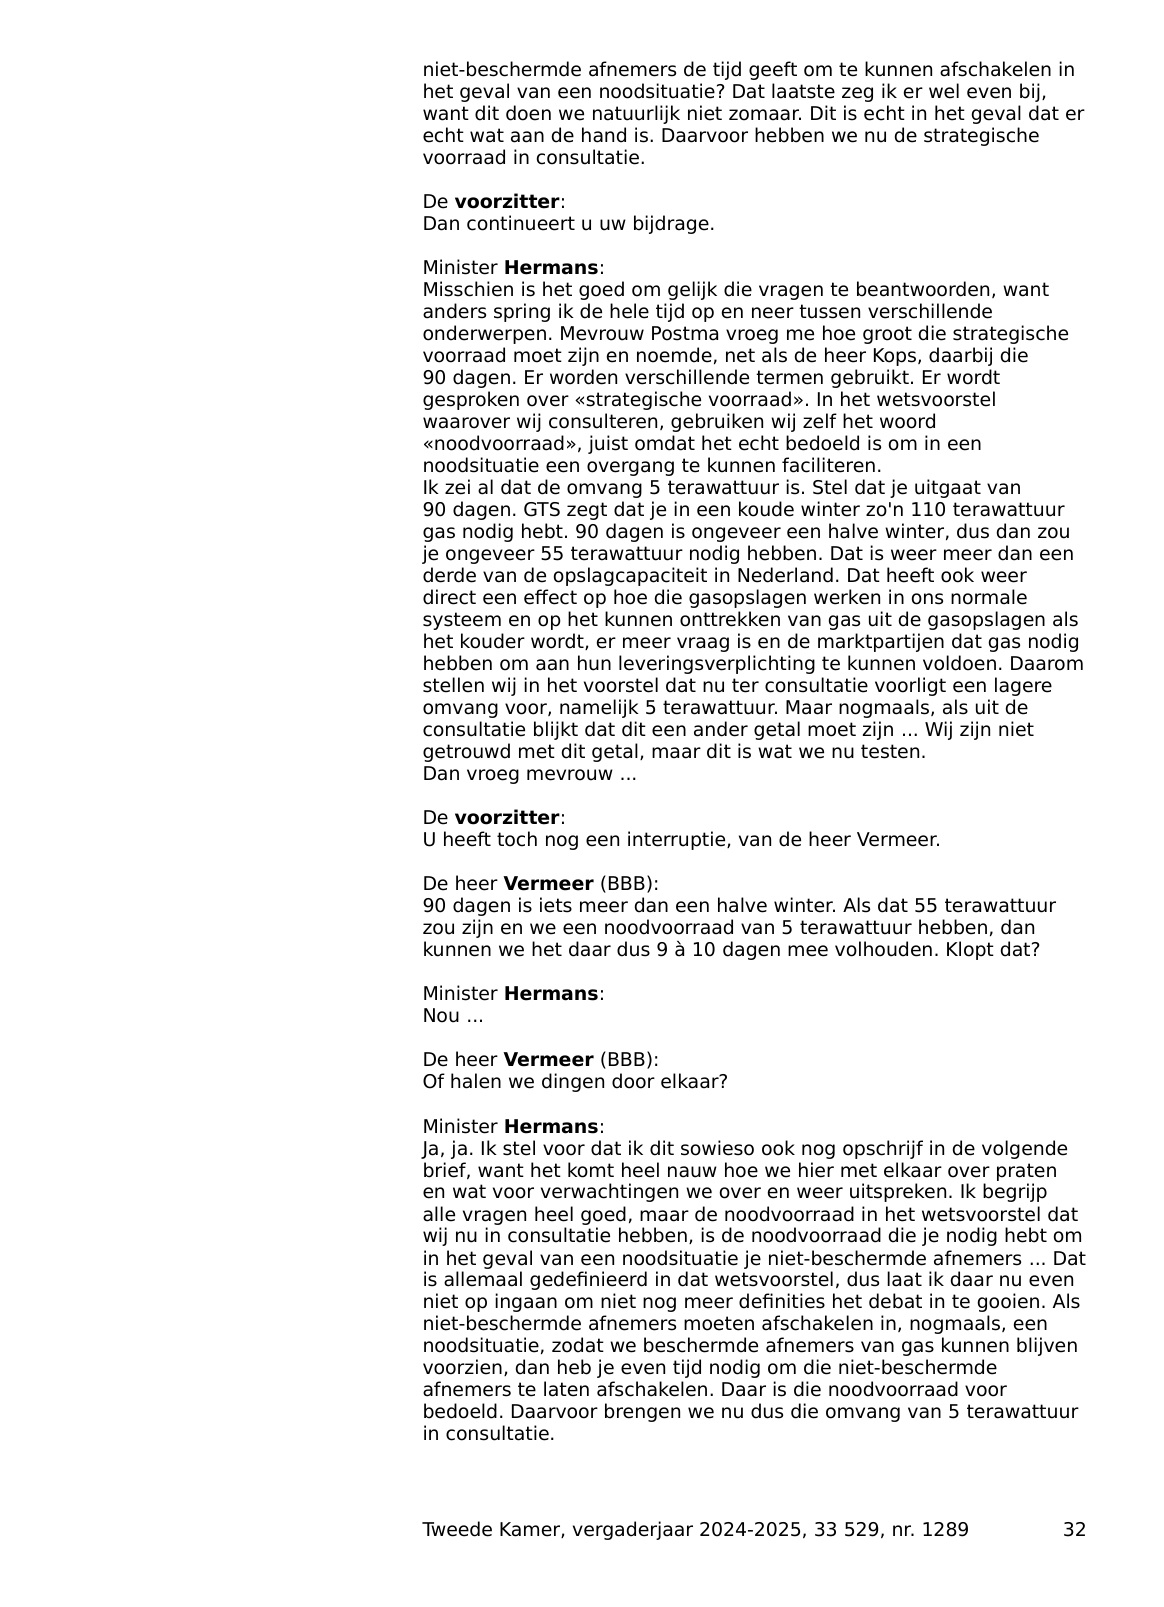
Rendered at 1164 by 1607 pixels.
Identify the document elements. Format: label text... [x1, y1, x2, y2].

text Minister Hermans: [422, 257, 1087, 279]
text Ik zei al dat de omvang 5 terawattuur is. Stel dat je uitgaat van 90 dagen. GTS zegt dat je in een koude winter zo'n 110 terawattuur gas nodig hebt. 90 dagen is ongeveer een halve winter, dus dan zou je ongeveer 55 terawattuur nodig hebben. Dat is weer meer dan een derde van de opslagcapaciteit in Nederland. Dat heeft ook weer direct een effect op hoe die gasopslagen werken in ons normale systeem en op het kunnen onttrekken van gas uit de gasopslagen als het kouder wordt, er meer vraag is en de marktpartijen dat gas nodig hebben om aan hun leveringsverplichting te kunnen voldoen. Daarom stellen wij in het voorstel dat nu ter consultatie voorligt een lagere omvang voor, namelijk 5 terawattuur. Maar nogmaals, als uit de consultatie blijkt dat dit een ander getal moet zijn ... Wij zijn niet getrouwd met dit getal, maar dit is wat we nu testen. [422, 477, 1087, 763]
text Of halen we dingen door elkaar? [422, 1071, 1087, 1093]
text Nou ... [422, 1005, 1087, 1027]
text niet-beschermde afnemers de tijd geeft om te kunnen afschakelen in het geval van een noodsituatie? Dat laatste zeg ik er wel even bij, want dit doen we natuurlijk niet zomaar. Dit is echt in het geval dat er echt wat aan de hand is. Daarvoor hebben we nu de strategische voorraad in consultatie. [422, 59, 1087, 169]
text U heeft toch nog een interruptie, van de heer Vermeer. [422, 829, 1087, 851]
text Misschien is het goed om gelijk die vragen te beantwoorden, want anders spring ik de hele tijd op en neer tussen verschillende onderwerpen. Mevrouw Postma vroeg me hoe groot die strategische voorraad moet zijn en noemde, net als de heer Kops, daarbij die 90 dagen. Er worden verschillende termen gebruikt. Er wordt gesproken over «strategische voorraad». In het wetsvoorstel waarover wij consulteren, gebruiken wij zelf het woord «noodvoorraad», juist omdat het echt bedoeld is om in een noodsituatie een overgang te kunnen faciliteren. [422, 279, 1087, 477]
text Minister Hermans: [422, 983, 1087, 1005]
text De voorzitter: [422, 807, 1087, 829]
text Dan continueert u uw bijdrage. [422, 213, 1087, 235]
text De heer Vermeer (BBB): [422, 1049, 1087, 1071]
text 90 dagen is iets meer dan een halve winter. Als dat 55 terawattuur zou zijn en we een noodvoorraad van 5 terawattuur hebben, dan kunnen we het daar dus 9 à 10 dagen mee volhouden. Klopt dat? [422, 895, 1087, 961]
text Ja, ja. Ik stel voor dat ik dit sowieso ook nog opschrijf in de volgende brief, want het komt heel nauw hoe we hier met elkaar over praten en wat voor verwachtingen we over en weer uitspreken. Ik begrijp alle vragen heel goed, maar de noodvoorraad in het wetsvoorstel dat wij nu in consultatie hebben, is de noodvoorraad die je nodig hebt om in het geval van een noodsituatie je niet-beschermde afnemers ... Dat is allemaal gedefinieerd in dat wetsvoorstel, dus laat ik daar nu even niet op ingaan om niet nog meer definities het debat in te gooien. Als niet-beschermde afnemers moeten afschakelen in, nogmaals, een noodsituatie, zodat we beschermde afnemers van gas kunnen blijven voorzien, dan heb je even tijd nodig om die niet-beschermde afnemers te laten afschakelen. Daar is die noodvoorraad voor bedoeld. Daarvoor brengen we nu dus die omvang van 5 terawattuur in consultatie. [422, 1137, 1087, 1445]
text De heer Vermeer (BBB): [422, 873, 1087, 895]
text De voorzitter: [422, 191, 1087, 213]
text Dan vroeg mevrouw ... [422, 763, 1087, 785]
text Minister Hermans: [422, 1116, 1087, 1137]
